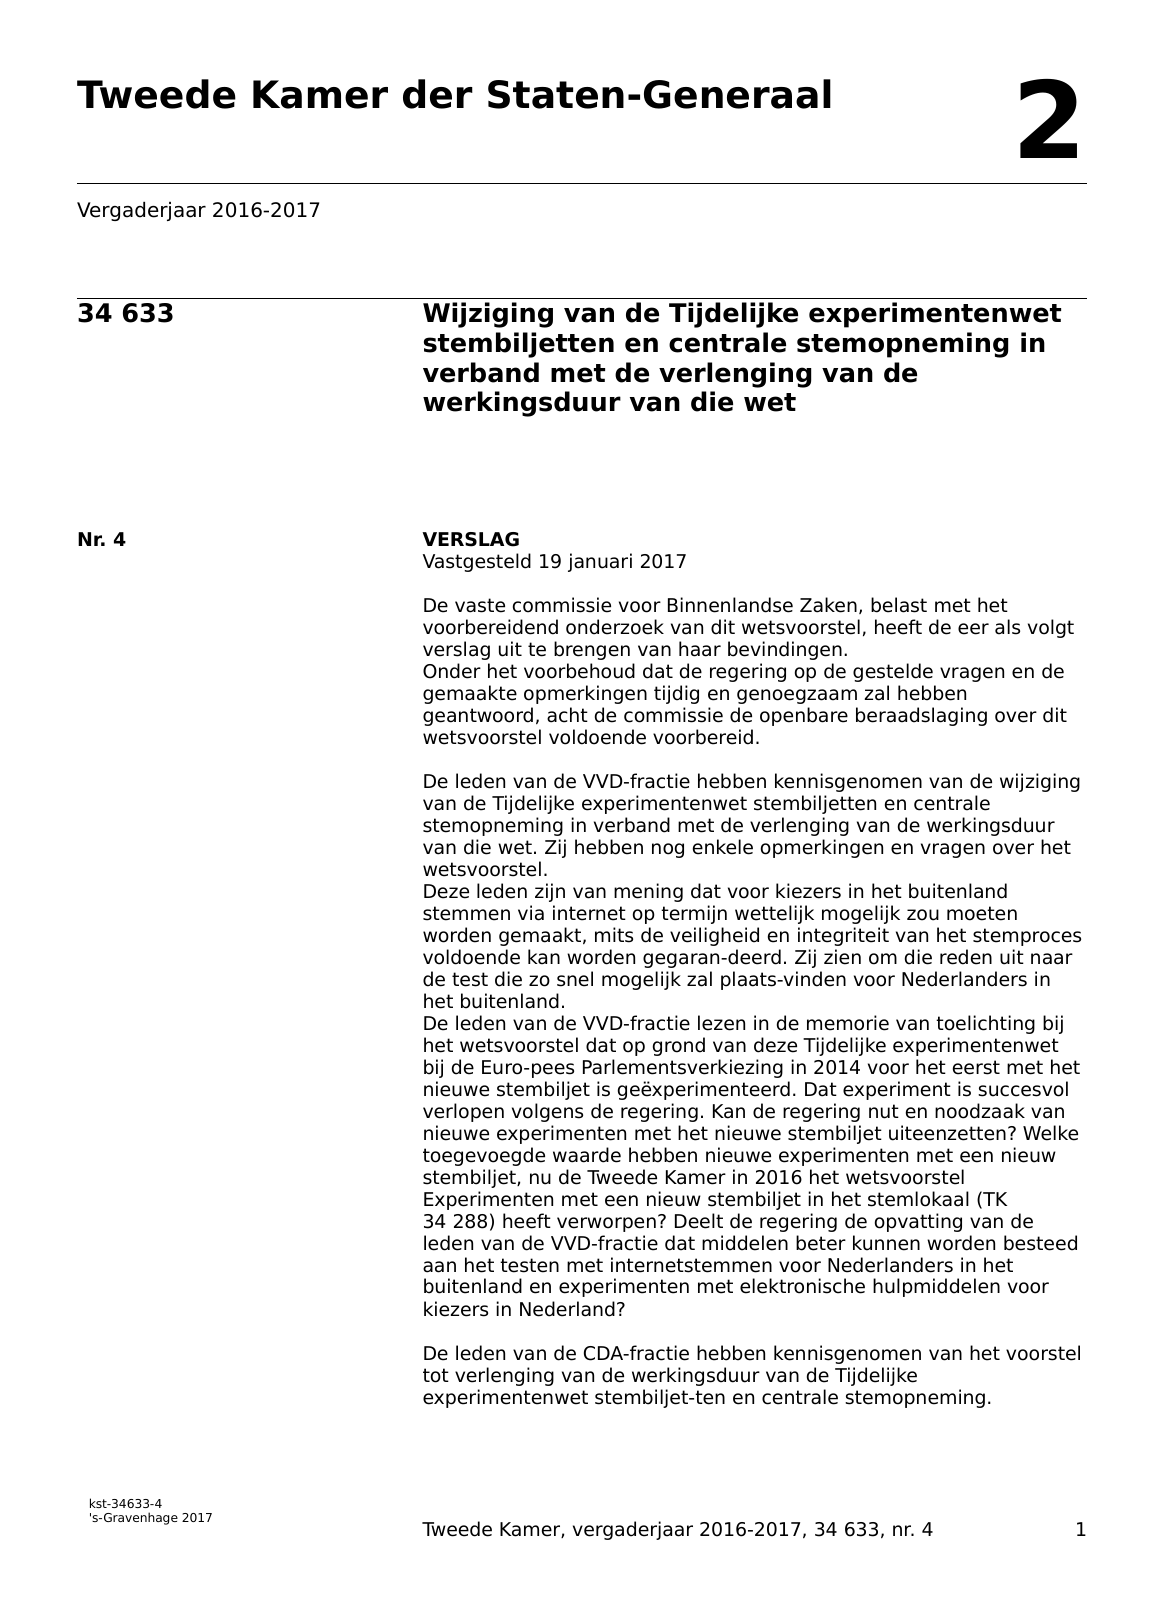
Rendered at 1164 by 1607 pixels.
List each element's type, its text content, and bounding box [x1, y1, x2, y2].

text Deze leden zijn van mening dat voor kiezers in het buitenland stemmen via internet op termijn wettelijk mogelijk zou moeten worden gemaakt, mits de veiligheid en integriteit van het stemproces voldoende kan worden gegaran-deerd. Zij zien om die reden uit naar de test die zo snel mogelijk zal plaats-vinden voor Nederlanders in het buitenland. [422, 881, 1087, 1013]
text 's-Gravenhage 2017 [88, 1511, 323, 1525]
text De vaste commissie voor Binnenlandse Zaken, belast met het voorbereidend onderzoek van dit wetsvoorstel, heeft de eer als volgt verslag uit te brengen van haar bevindingen. [422, 595, 1087, 661]
text De leden van de CDA-fractie hebben kennisgenomen van het voorstel tot verlenging van de werkingsduur van de Tijdelijke experimentenwet stembiljet-ten en centrale stemopneming. [422, 1343, 1087, 1408]
text De leden van de VVD-fractie hebben kennisgenomen van de wijziging van de Tijdelijke experimentenwet stembiljetten en centrale stemopneming in verband met de verlenging van de werkingsduur van die wet. Zij hebben nog enkele opmerkingen en vragen over het wetsvoorstel. [422, 771, 1087, 881]
table_cell Vergaderjaar 2016-2017 [77, 184, 1087, 298]
table_header Tweede Kamer der Staten-Generaal [77, 59, 886, 183]
text Onder het voorbehoud dat de regering op de gestelde vragen en de gemaakte opmerkingen tijdig en genoegzaam zal hebben geantwoord, acht de commissie de openbare beraadslaging over dit wetsvoorstel voldoende voorbereid. [422, 661, 1087, 749]
table_header 2 [886, 59, 1087, 183]
text kst-34633-4 [88, 1497, 323, 1511]
text De leden van de VVD-fractie lezen in de memorie van toelichting bij het wetsvoorstel dat op grond van deze Tijdelijke experimentenwet bij de Euro-pees Parlementsverkiezing in 2014 voor het eerst met het nieuwe stembiljet is geëxperimenteerd. Dat experiment is succesvol verlopen volgens de regering. Kan de regering nut en noodzaak van nieuwe experimenten met het nieuwe stembiljet uiteenzetten? Welke toegevoegde waarde hebben nieuwe experimenten met een nieuw stembiljet, nu de Tweede Kamer in 2016 het wetsvoorstel Experimenten met een nieuw stembiljet in het stemlokaal (TK 34 288) heeft verworpen? Deelt de regering de opvatting van de leden van de VVD-fractie dat middelen beter kunnen worden besteed aan het testen met internetstemmen voor Nederlanders in het buitenland en experimenten met elektronische hulpmiddelen voor kiezers in Nederland? [422, 1013, 1087, 1320]
subtitle Nr. 4 VERSLAG [77, 529, 1087, 551]
text Vastgesteld 19 januari 2017 [422, 551, 1087, 573]
subtitle 34 633 Wijziging van de Tijdelijke experimentenwet stembiljetten en centrale stemopneming in verband met de verlenging van de werkingsduur van die wet [77, 299, 1087, 418]
